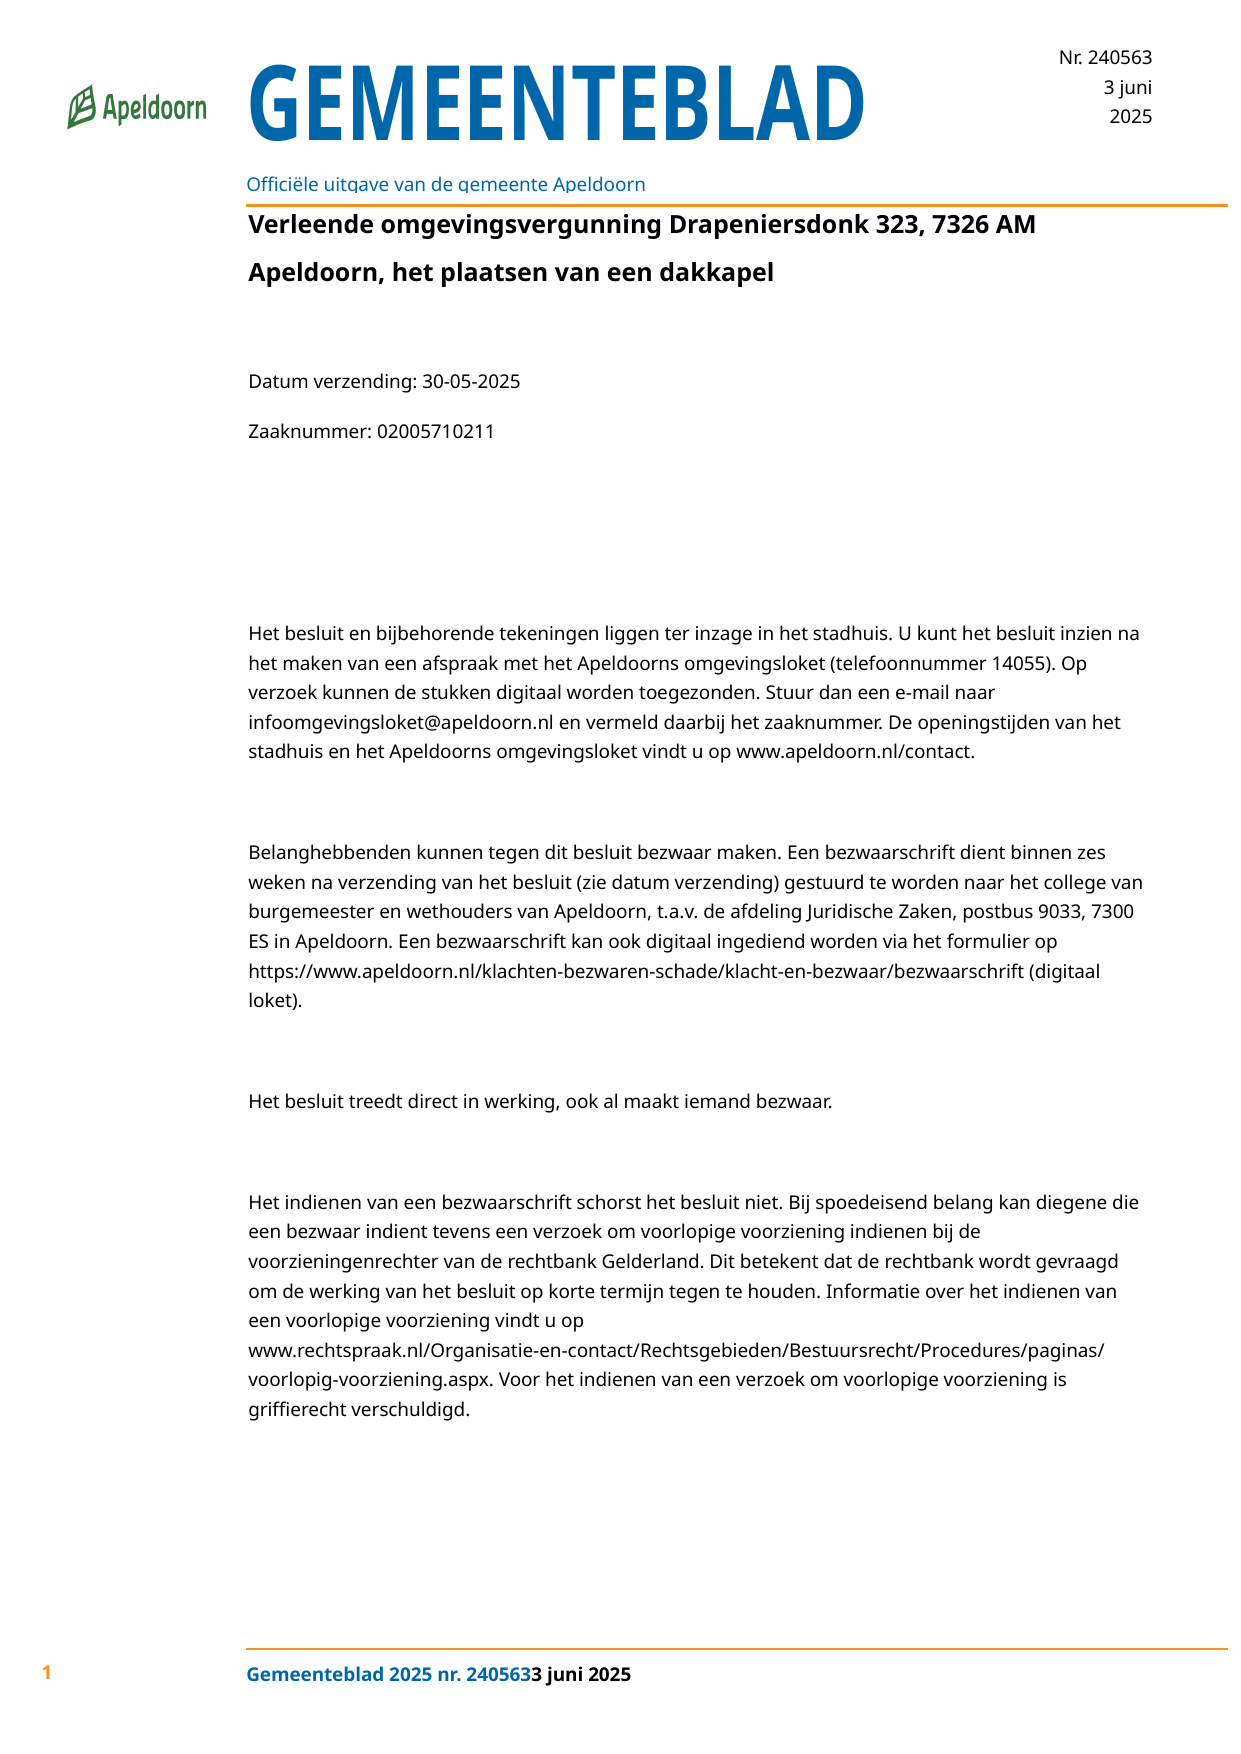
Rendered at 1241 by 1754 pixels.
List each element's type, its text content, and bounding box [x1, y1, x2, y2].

text Zaaknummer: 02005710211 [248, 419, 1152, 444]
text Belanghebbenden kunnen tegen dit besluit bezwaar maken. Een bezwaarschrift dient binnen zes weken na verzending van het besluit (zie datum verzending) gestuurd te worden naar het college van burgemeester en wethouders van Apeldoorn, t.a.v. de afdeling Juridische Zaken, postbus 9033, 7300 ES in Apeldoorn. Een bezwaarschrift kan ook digitaal ingediend worden via het formulier op https://www.apeldoorn.nl/klachten-bezwaren-schade/klacht-en-bezwaar/bezwaarschrift (digitaal loket). [248, 839, 1152, 1013]
text Verleende omgevingsvergunning Drapeniersdonk 323, 7326 AM Apeldoorn, het plaatsen van een dakkapel [248, 207, 1152, 288]
picture [41, 47, 231, 172]
text Het besluit treedt direct in werking, ook al maakt iemand bezwaar. [248, 1088, 1152, 1114]
text Datum verzending: 30-05-2025 [248, 368, 1152, 394]
text Het indienen van een bezwaarschrift schorst het besluit niet. Bij spoedeisend belang kan diegene die een bezwaar indient tevens een verzoek om voorlopige voorziening indienen bij de voorzieningenrechter van de rechtbank Gelderland. Dit betekent dat de rechtbank wordt gevraagd om de werking van het besluit op korte termijn tegen te houden. Informatie over het indienen van een voorlopige voorziening vindt u op www.rechtspraak.nl/Organisatie-en-contact/Rechtsgebieden/Bestuursrecht/Procedures/paginas/voorlopig-voorziening.aspx. Voor het indienen van een verzoek om voorlopige voorziening is griffierecht verschuldigd. [248, 1189, 1152, 1422]
text Het besluit en bijbehorende tekeningen liggen ter inzage in het stadhuis. U kunt het besluit inzien na het maken van een afspraak met het Apeldoorns omgevingsloket (telefoonnummer 14055). Op verzoek kunnen de stukken digitaal worden toegezonden. Stuur dan een e-mail naar infoomgevingsloket@apeldoorn.nl en vermeld daarbij het zaaknummer. De openingstijden van het stadhuis en het Apeldoorns omgevingsloket vindt u op www.apeldoorn.nl/contact. [248, 620, 1152, 764]
